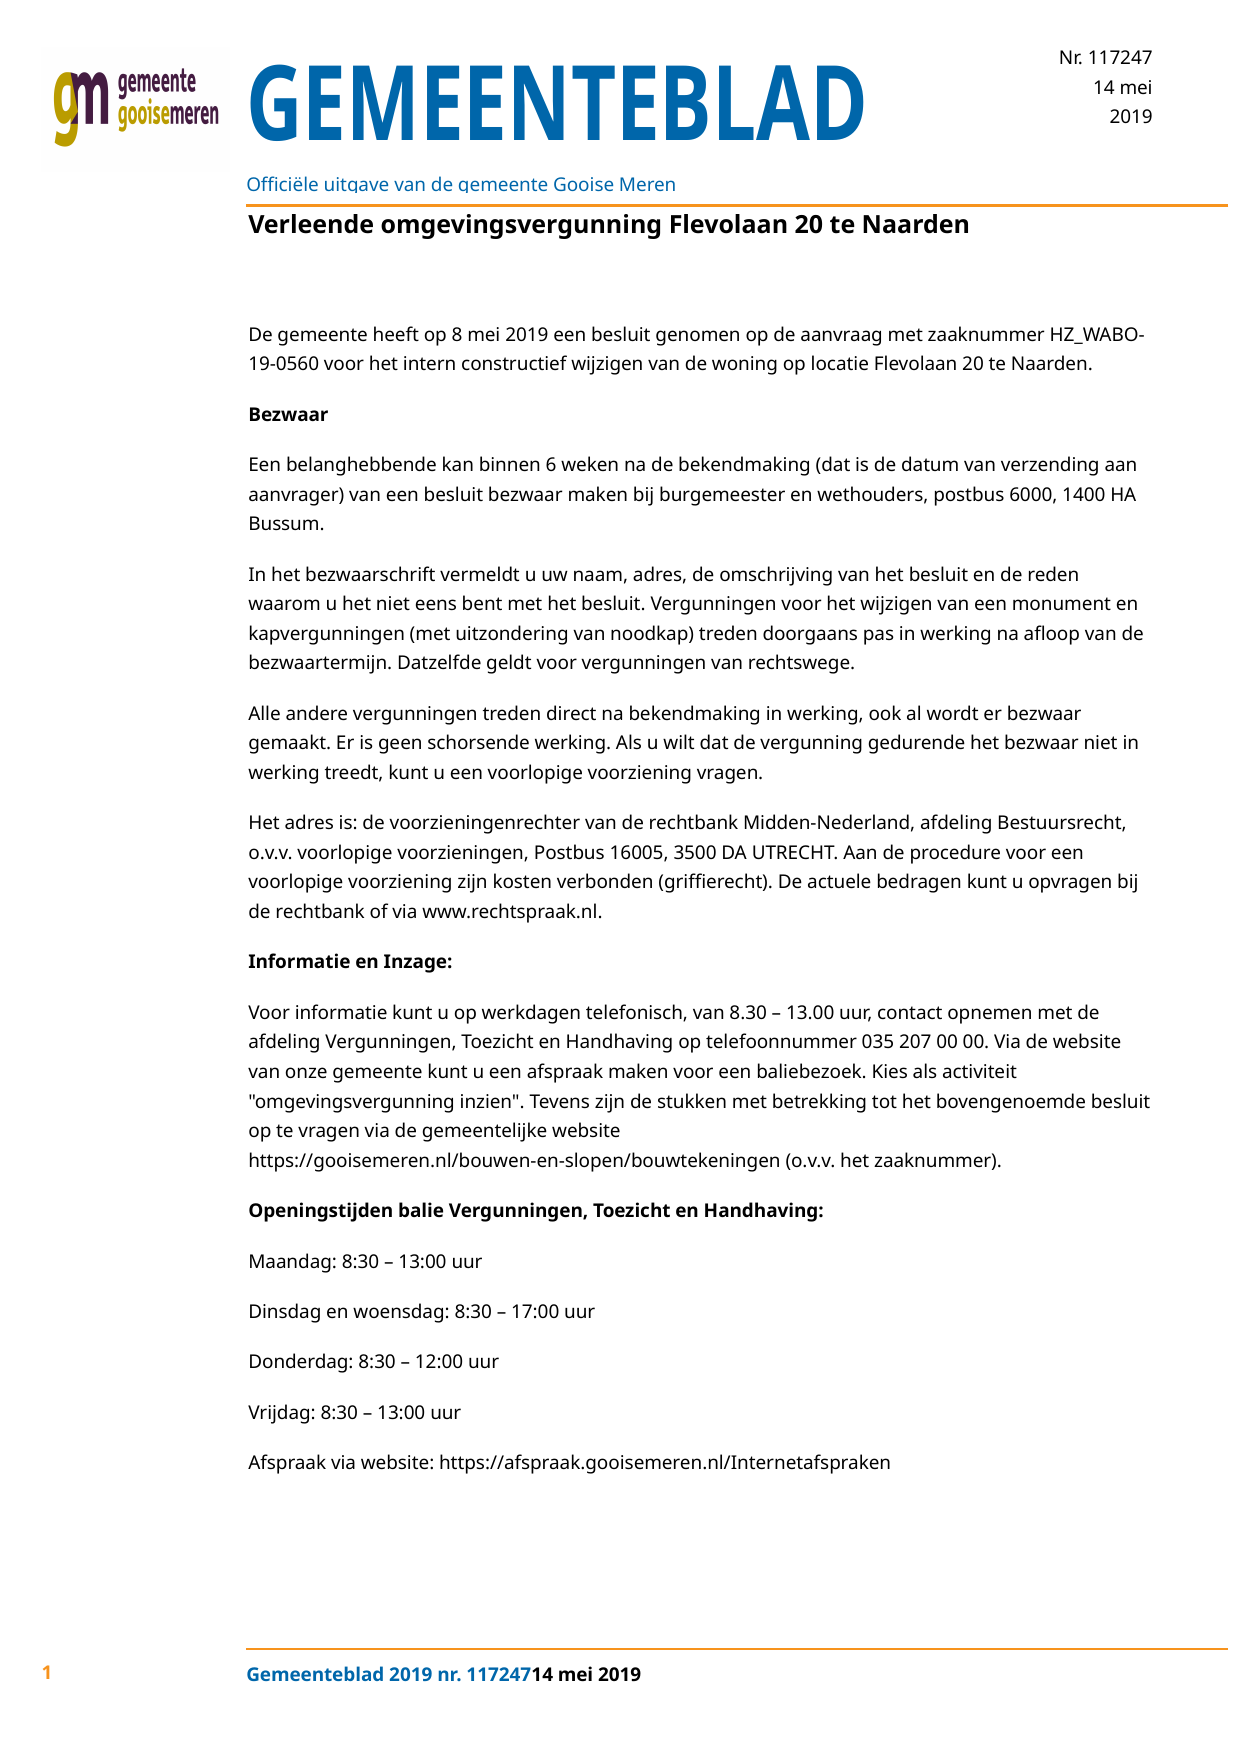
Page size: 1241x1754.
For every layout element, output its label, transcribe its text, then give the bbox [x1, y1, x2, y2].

text In het bezwaarschrift vermeldt u uw naam, adres, de omschrijving van het besluit en de reden waarom u het niet eens bent met het besluit. Vergunningen voor het wijzigen van een monument en kapvergunningen (met uitzondering van noodkap) treden doorgaans pas in werking na afloop van de bezwaartermijn. Datzelfde geldt voor vergunningen van rechtswege. [248, 561, 1152, 675]
text De gemeente heeft op 8 mei 2019 een besluit genomen op de aanvraag met zaaknummer HZ_WABO-19-0560 voor het intern constructief wijzigen van de woning op locatie Flevolaan 20 te Naarden. [248, 321, 1152, 376]
text Donderdag: 8:30 – 12:00 uur [248, 1349, 1152, 1374]
text Maandag: 8:30 – 13:00 uur [248, 1248, 1152, 1273]
picture [41, 47, 231, 172]
text Alle andere vergunningen treden direct na bekendmaking in werking, ook al wordt er bezwaar gemaakt. Er is geen schorsende werking. Als u wilt dat de vergunning gedurende het bezwaar niet in werking treedt, kunt u een voorlopige voorziening vragen. [248, 700, 1152, 785]
text Afspraak via website: https://afspraak.gooisemeren.nl/Internetafspraken [248, 1449, 1152, 1475]
text Vrijdag: 8:30 – 13:00 uur [248, 1399, 1152, 1425]
text Het adres is: de voorzieningenrechter van de rechtbank Midden-Nederland, afdeling Bestuursrecht, o.v.v. voorlopige voorzieningen, Postbus 16005, 3500 DA UTRECHT. Aan de procedure voor een voorlopige voorziening zijn kosten verbonden (griffierecht). De actuele bedragen kunt u opvragen bij de rechtbank of via www.rechtspraak.nl. [248, 809, 1152, 924]
text Openingstijden balie Vergunningen, Toezicht en Handhaving: [248, 1197, 1152, 1223]
text Een belanghebbende kan binnen 6 weken na de bekendmaking (dat is de datum van verzending aan aanvrager) van een besluit bezwaar maken bij burgemeester en wethouders, postbus 6000, 1400 HA Bussum. [248, 451, 1152, 536]
text Voor informatie kunt u op werkdagen telefonisch, van 8.30 – 13.00 uur, contact opnemen met de afdeling Vergunningen, Toezicht en Handhaving op telefoonnummer 035 207 00 00. Via de website van onze gemeente kunt u een afspraak maken voor een baliebezoek. Kies als activiteit "omgevingsvergunning inzien". Tevens zijn de stukken met betrekking tot het bovengenoemde besluit op te vragen via de gemeentelijke website https://gooisemeren.nl/bouwen-en-slopen/bouwtekeningen (o.v.v. het zaaknummer). [248, 999, 1152, 1173]
text Informatie en Inzage: [248, 949, 1152, 974]
text Dinsdag en woensdag: 8:30 – 17:00 uur [248, 1298, 1152, 1324]
text Bezwaar [248, 401, 1152, 426]
text Verleende omgevingsvergunning Flevolaan 20 te Naarden [248, 207, 1152, 241]
